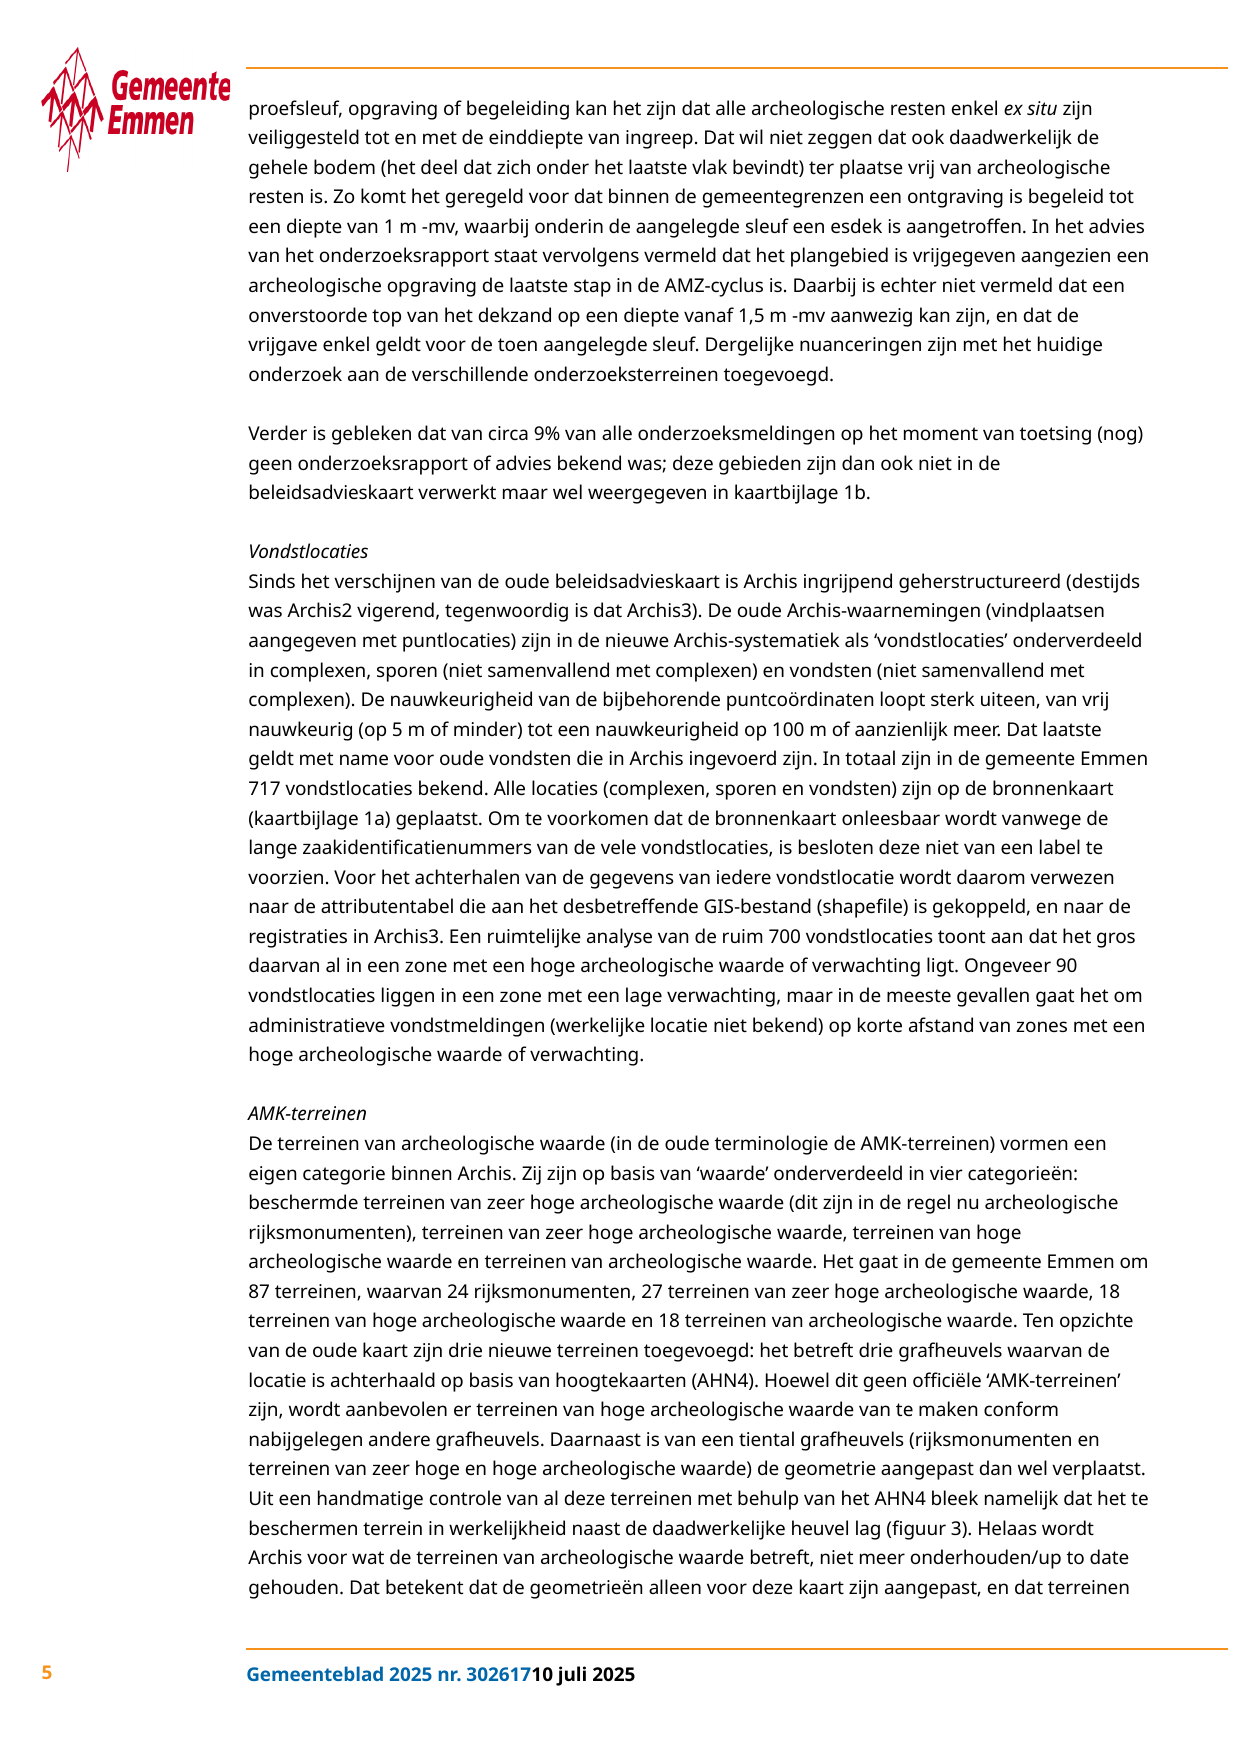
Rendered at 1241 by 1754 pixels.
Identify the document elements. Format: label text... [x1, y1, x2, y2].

text Sinds het verschijnen van de oude beleidsadvieskaart is Archis ingrijpend geherstructureerd (destijds was Archis2 vigerend, tegenwoordig is dat Archis3). De oude Archis-waarnemingen (vindplaatsen aangegeven met puntlocaties) zijn in de nieuwe Archis-systematiek als ‘vondstlocaties’ onderverdeeld in complexen, sporen (niet samenvallend met complexen) en vondsten (niet samenvallend met complexen). De nauwkeurigheid van de bijbehorende puntcoördinaten loopt sterk uiteen, van vrij nauwkeurig (op 5 m of minder) tot een nauwkeurigheid op 100 m of aanzienlijk meer. Dat laatste geldt met name voor oude vondsten die in Archis ingevoerd zijn. In totaal zijn in de gemeente Emmen 717 vondstlocaties bekend. Alle locaties (complexen, sporen en vondsten) zijn op de bronnenkaart (kaartbijlage 1a) geplaatst. Om te voorkomen dat de bronnenkaart onleesbaar wordt vanwege de lange zaakidentificatienummers van de vele vondstlocaties, is besloten deze niet van een label te voorzien. Voor het achterhalen van de gegevens van iedere vondstlocatie wordt daarom verwezen naar de attributentabel die aan het desbetreffende GIS-bestand (shapefile) is gekoppeld, en naar de registraties in Archis3. Een ruimtelijke analyse van de ruim 700 vondstlocaties toont aan dat het gros daarvan al in een zone met een hoge archeologische waarde of verwachting ligt. Ongeveer 90 vondstlocaties liggen in een zone met een lage verwachting, maar in de meeste gevallen gaat het om administratieve vondstmeldingen (werkelijke locatie niet bekend) op korte afstand van zones met een hoge archeologische waarde of verwachting. [248, 568, 1152, 1067]
text De terreinen van archeologische waarde (in de oude terminologie de AMK-terreinen) vormen een eigen categorie binnen Archis. Zij zijn op basis van ‘waarde’ onderverdeeld in vier categorieën: beschermde terreinen van zeer hoge archeologische waarde (dit zijn in de regel nu archeologische rijksmonumenten), terreinen van zeer hoge archeologische waarde, terreinen van hoge archeologische waarde en terreinen van archeologische waarde. Het gaat in de gemeente Emmen om 87 terreinen, waarvan 24 rijksmonumenten, 27 terreinen van zeer hoge archeologische waarde, 18 terreinen van hoge archeologische waarde en 18 terreinen van archeologische waarde. Ten opzichte van de oude kaart zijn drie nieuwe terreinen toegevoegd: het betreft drie grafheuvels waarvan de locatie is achterhaald op basis van hoogtekaarten (AHN4). Hoewel dit geen officiële ‘AMK-terreinen’ zijn, wordt aanbevolen er terreinen van hoge archeologische waarde van te maken conform nabijgelegen andere grafheuvels. Daarnaast is van een tiental grafheuvels (rijksmonumenten en terreinen van zeer hoge en hoge archeologische waarde) de geometrie aangepast dan wel verplaatst. Uit een handmatige controle van al deze terreinen met behulp van het AHN4 bleek namelijk dat het te beschermen terrein in werkelijkheid naast de daadwerkelijke heuvel lag (figuur 3). Helaas wordt Archis voor wat de terreinen van archeologische waarde betreft, niet meer onderhouden/up to date gehouden. Dat betekent dat de geometrieën alleen voor deze kaart zijn aangepast, en dat terreinen [248, 1130, 1152, 1600]
text AMK-terreinen [248, 1101, 1152, 1126]
text Verder is gebleken dat van circa 9% van alle onderzoeksmeldingen op het moment van toetsing (nog) geen onderzoeksrapport of advies bekend was; deze gebieden zijn dan ook niet in de beleidsadvieskaart verwerkt maar wel weergegeven in kaartbijlage 1b. [248, 420, 1152, 505]
picture [41, 47, 231, 172]
text Vondstlocaties [248, 538, 1152, 564]
text proefsleuf, opgraving of begeleiding kan het zijn dat alle archeologische resten enkel ex situ zijn veiliggesteld tot en met de einddiepte van ingreep. Dat wil niet zeggen dat ook daadwerkelijk de gehele bodem (het deel dat zich onder het laatste vlak bevindt) ter plaatse vrij van archeologische resten is. Zo komt het geregeld voor dat binnen de gemeentegrenzen een ontgraving is begeleid tot een diepte van 1 m -mv, waarbij onderin de aangelegde sleuf een esdek is aangetroffen. In het advies van het onderzoeksrapport staat vervolgens vermeld dat het plangebied is vrijgegeven aangezien een archeologische opgraving de laatste stap in de AMZ-cyclus is. Daarbij is echter niet vermeld dat een onverstoorde top van het dekzand op een diepte vanaf 1,5 m -mv aanwezig kan zijn, en dat de vrijgave enkel geldt voor de toen aangelegde sleuf. Dergelijke nuanceringen zijn met het huidige onderzoek aan de verschillende onderzoeksterreinen toegevoegd. [248, 95, 1152, 387]
